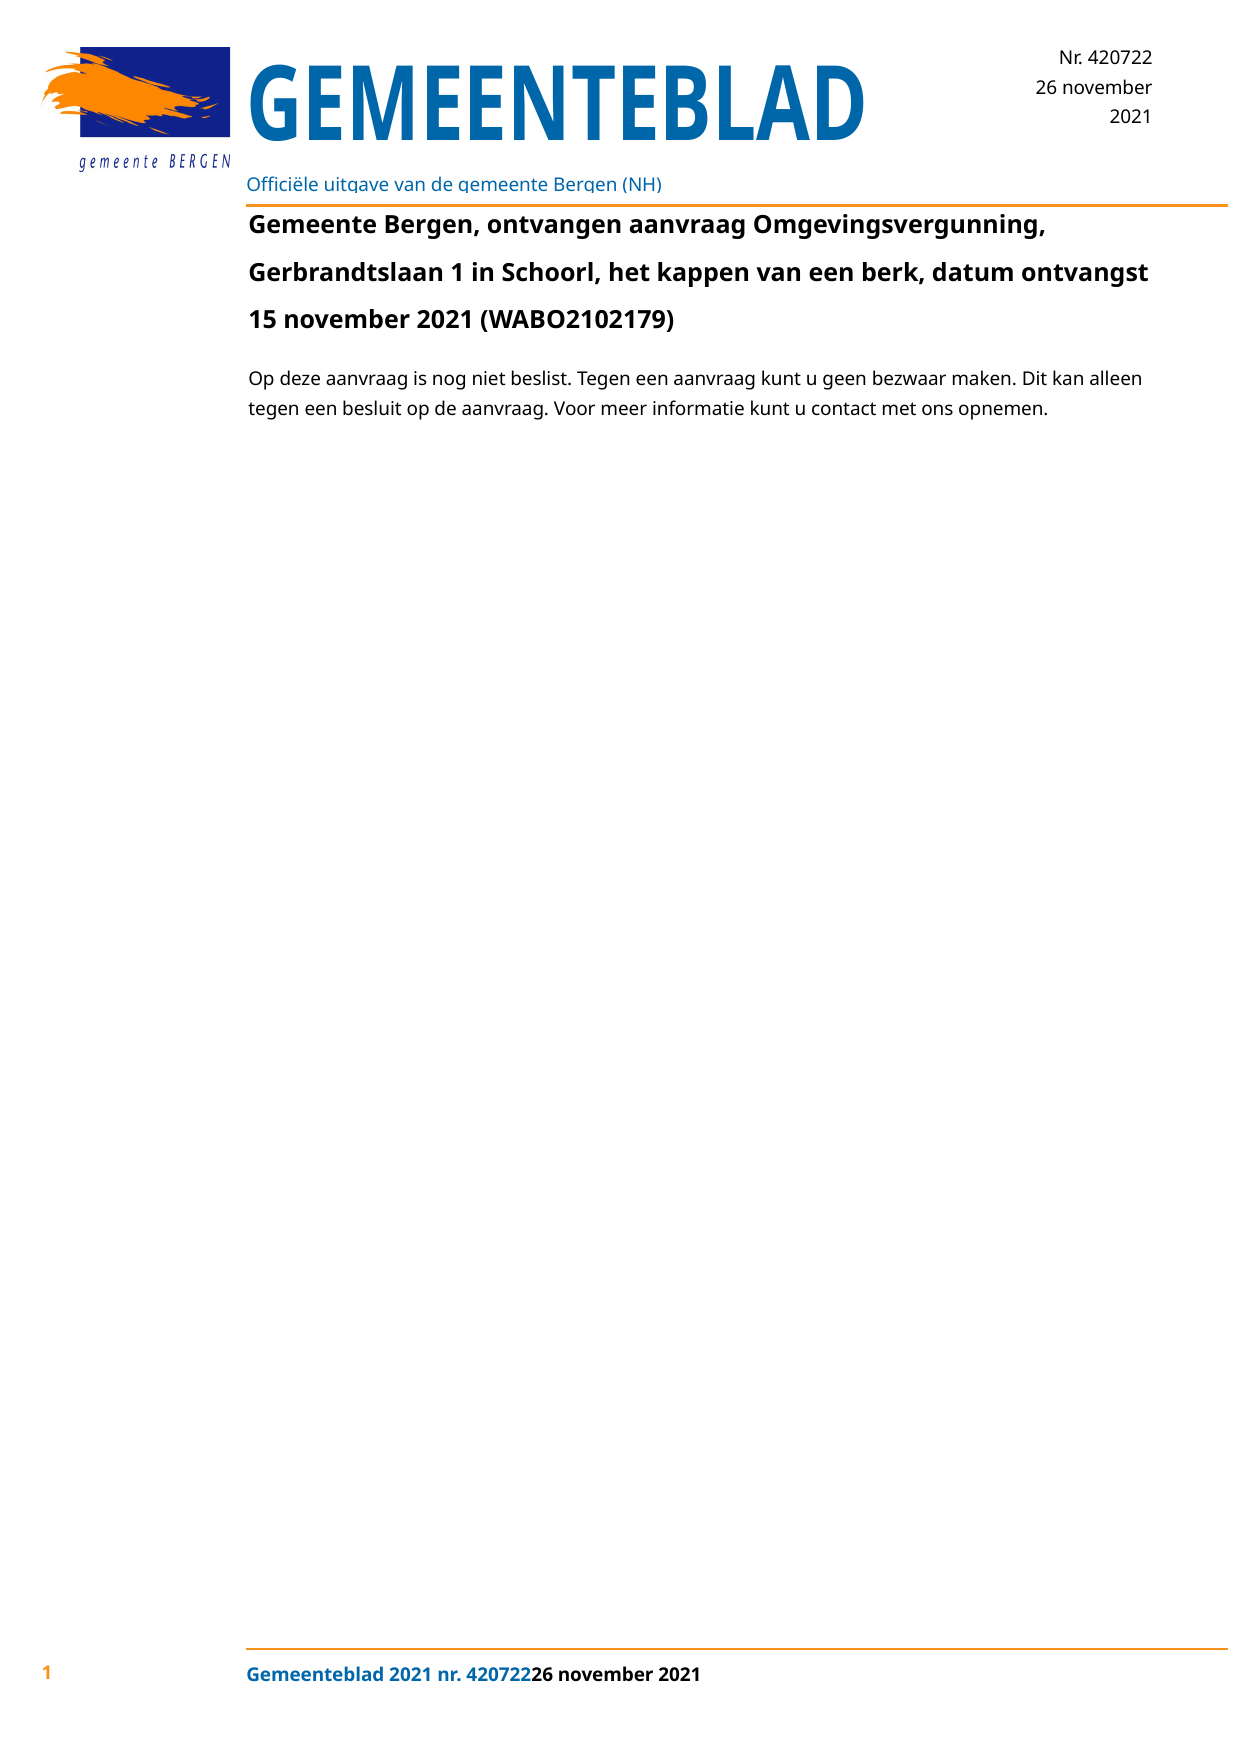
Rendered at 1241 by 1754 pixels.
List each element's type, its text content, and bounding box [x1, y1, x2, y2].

text Gemeente Bergen, ontvangen aanvraag Omgevingsvergunning, Gerbrandtslaan 1 in Schoorl, het kappen van een berk, datum ontvangst 15 november 2021 (WABO2102179) [248, 207, 1152, 336]
picture [41, 47, 231, 172]
text Op deze aanvraag is nog niet beslist. Tegen een aanvraag kunt u geen bezwaar maken. Dit kan alleen tegen een besluit op de aanvraag. Voor meer informatie kunt u contact met ons opnemen. [248, 366, 1152, 421]
